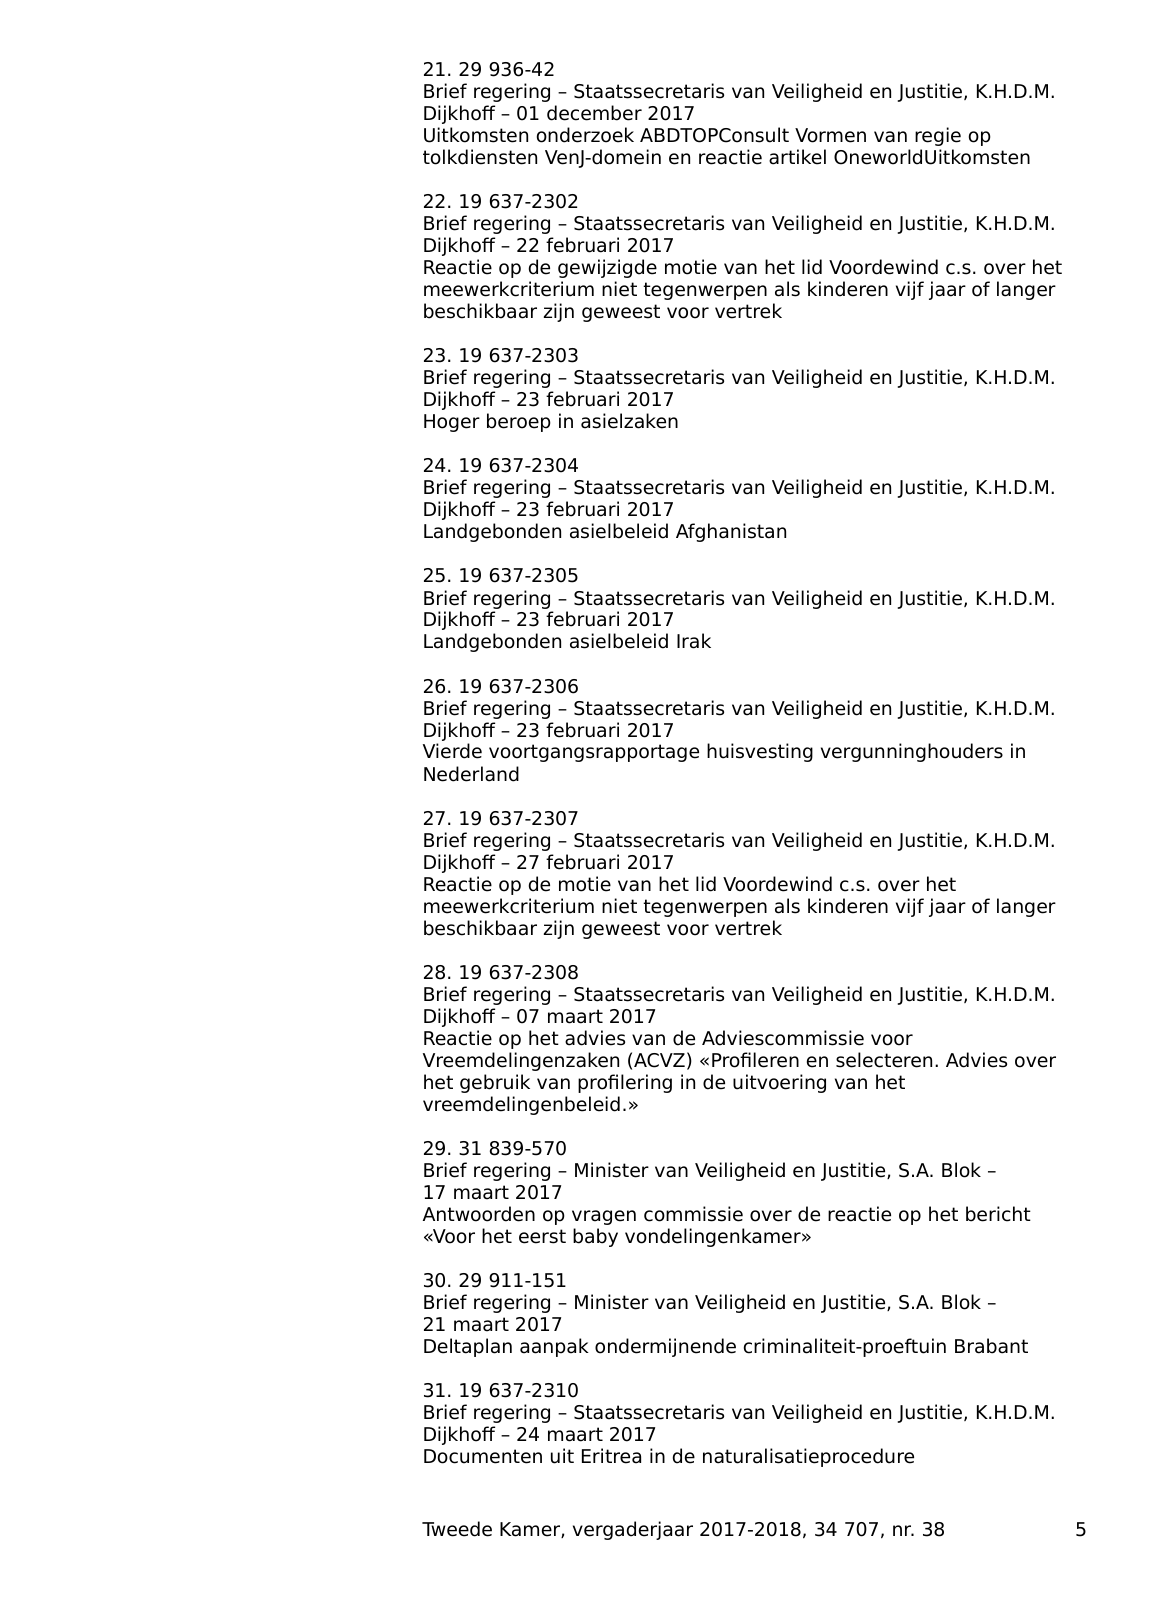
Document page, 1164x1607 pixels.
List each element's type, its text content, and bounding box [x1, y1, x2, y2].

text 25. 19 637-2305 [422, 565, 1087, 587]
text Brief regering – Staatssecretaris van Veiligheid en Justitie, K.H.D.M. Dijkhoff – 24 maart 2017 [422, 1402, 1087, 1446]
text Brief regering – Staatssecretaris van Veiligheid en Justitie, K.H.D.M. Dijkhoff – 07 maart 2017 [422, 984, 1087, 1028]
text Vierde voortgangsrapportage huisvesting vergunninghouders in Nederland [422, 741, 1087, 785]
text 22. 19 637-2302 [422, 191, 1087, 213]
text 31. 19 637-2310 [422, 1380, 1087, 1402]
text 21. 29 936-42 [422, 59, 1087, 81]
text Hoger beroep in asielzaken [422, 411, 1087, 433]
text 23. 19 637-2303 [422, 345, 1087, 367]
text Brief regering – Staatssecretaris van Veiligheid en Justitie, K.H.D.M. Dijkhoff – 27 februari 2017 [422, 829, 1087, 873]
text Brief regering – Staatssecretaris van Veiligheid en Justitie, K.H.D.M. Dijkhoff – 23 februari 2017 [422, 697, 1087, 741]
text Deltaplan aanpak ondermijnende criminaliteit-proeftuin Brabant [422, 1336, 1087, 1358]
text Reactie op het advies van de Adviescommissie voor Vreemdelingenzaken (ACVZ) «Profileren en selecteren. Advies over het gebruik van profilering in de uitvoering van het vreemdelingenbeleid.» [422, 1028, 1087, 1116]
text Landgebonden asielbeleid Afghanistan [422, 521, 1087, 543]
text Brief regering – Staatssecretaris van Veiligheid en Justitie, K.H.D.M. Dijkhoff – 22 februari 2017 [422, 213, 1087, 257]
text Brief regering – Staatssecretaris van Veiligheid en Justitie, K.H.D.M. Dijkhoff – 01 december 2017 [422, 81, 1087, 125]
text Documenten uit Eritrea in de naturalisatieprocedure [422, 1446, 1087, 1468]
text 24. 19 637-2304 [422, 455, 1087, 477]
text Brief regering – Minister van Veiligheid en Justitie, S.A. Blok – 17 maart 2017 [422, 1160, 1087, 1204]
text 28. 19 637-2308 [422, 962, 1087, 984]
text 29. 31 839-570 [422, 1138, 1087, 1160]
text Brief regering – Staatssecretaris van Veiligheid en Justitie, K.H.D.M. Dijkhoff – 23 februari 2017 [422, 477, 1087, 521]
text Brief regering – Minister van Veiligheid en Justitie, S.A. Blok – 21 maart 2017 [422, 1292, 1087, 1336]
text 27. 19 637-2307 [422, 808, 1087, 829]
text Reactie op de motie van het lid Voordewind c.s. over het meewerkcriterium niet tegenwerpen als kinderen vijf jaar of langer beschikbaar zijn geweest voor vertrek [422, 873, 1087, 939]
text Uitkomsten onderzoek ABDTOPConsult Vormen van regie op tolkdiensten VenJ-domein en reactie artikel OneworldUitkomsten [422, 125, 1087, 169]
text Landgebonden asielbeleid Irak [422, 631, 1087, 653]
text 26. 19 637-2306 [422, 676, 1087, 697]
text Antwoorden op vragen commissie over de reactie op het bericht «Voor het eerst baby vondelingenkamer» [422, 1204, 1087, 1248]
text 30. 29 911-151 [422, 1270, 1087, 1292]
text Brief regering – Staatssecretaris van Veiligheid en Justitie, K.H.D.M. Dijkhoff – 23 februari 2017 [422, 587, 1087, 631]
text Brief regering – Staatssecretaris van Veiligheid en Justitie, K.H.D.M. Dijkhoff – 23 februari 2017 [422, 367, 1087, 411]
text Reactie op de gewijzigde motie van het lid Voordewind c.s. over het meewerkcriterium niet tegenwerpen als kinderen vijf jaar of langer beschikbaar zijn geweest voor vertrek [422, 257, 1087, 323]
